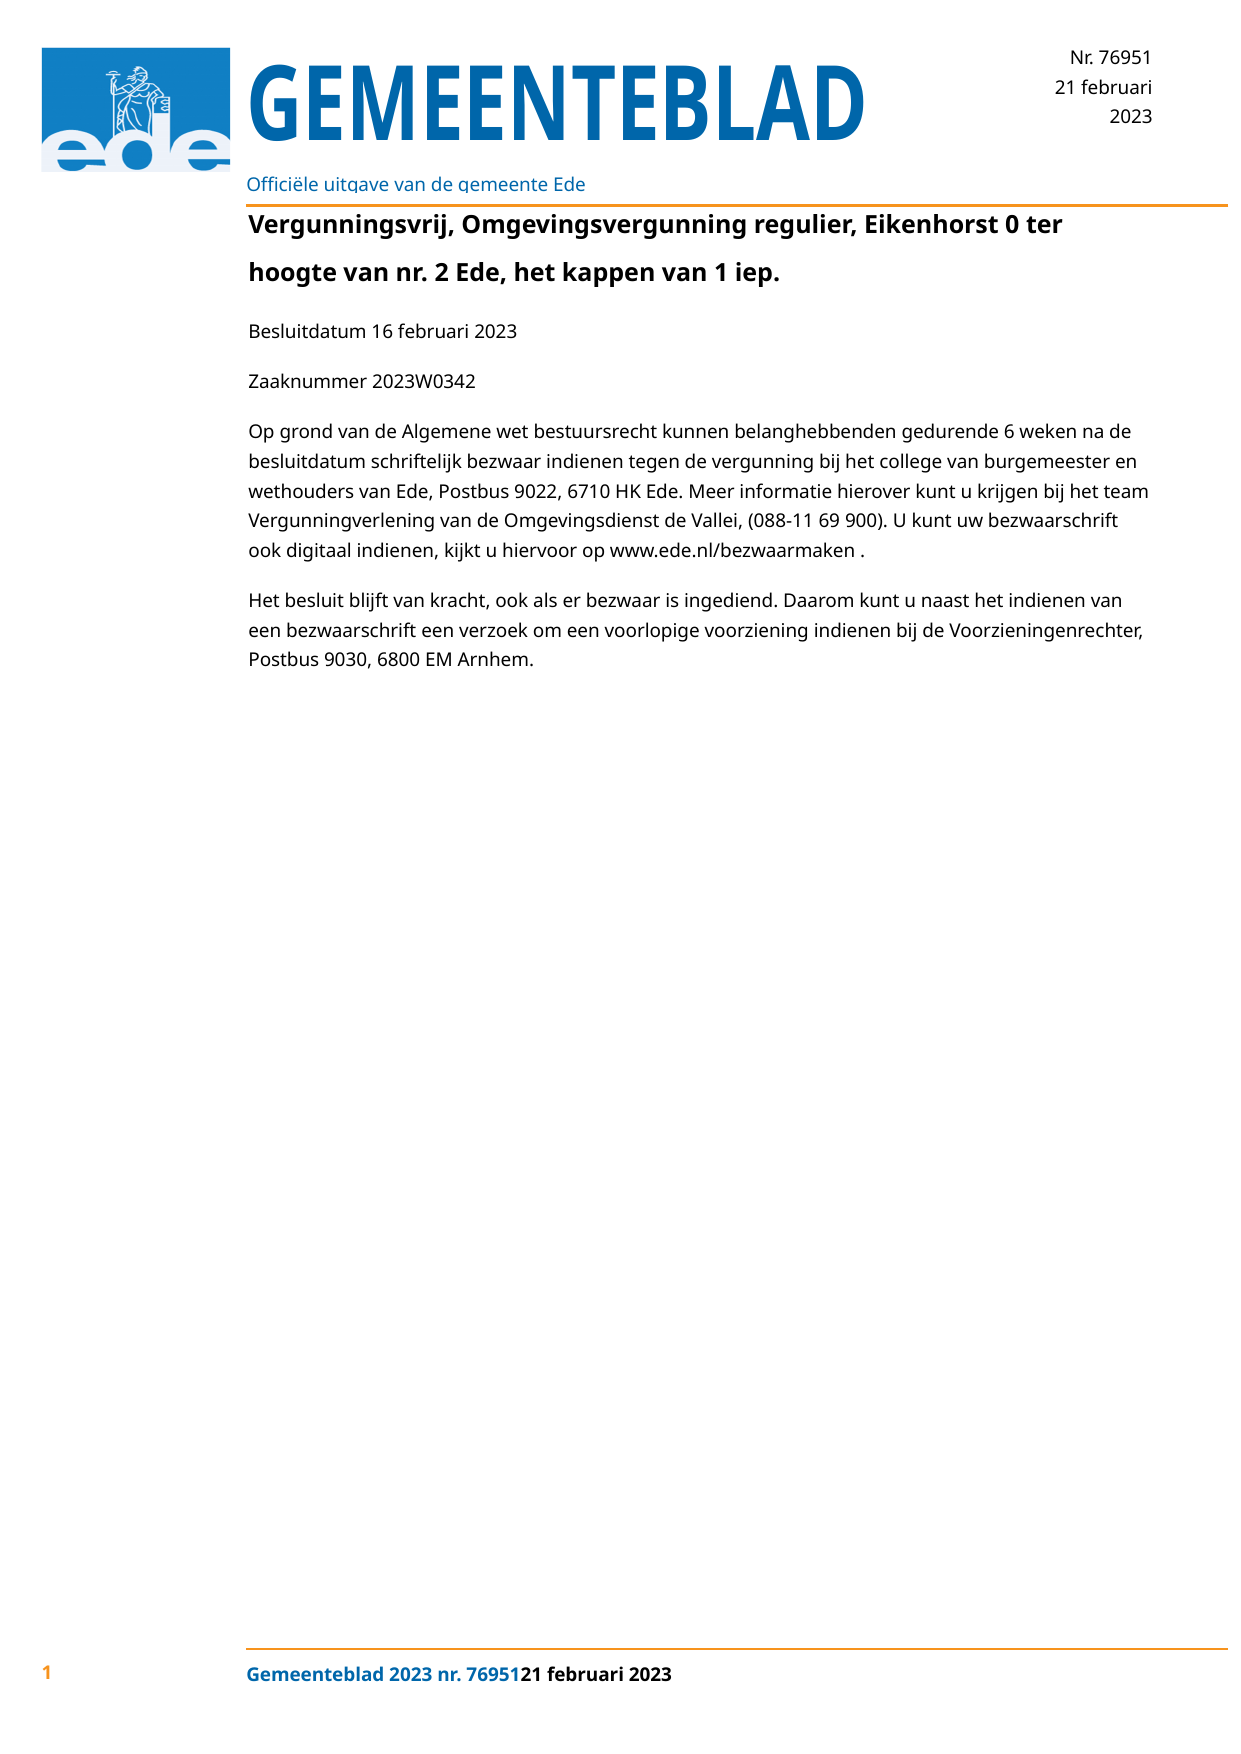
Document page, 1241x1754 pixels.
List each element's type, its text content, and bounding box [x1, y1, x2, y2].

text Op grond van de Algemene wet bestuursrecht kunnen belanghebbenden gedurende 6 weken na de besluitdatum schriftelijk bezwaar indienen tegen de vergunning bij het college van burgemeester en wethouders van Ede, Postbus 9022, 6710 HK Ede. Meer informatie hierover kunt u krijgen bij het team Vergunningverlening van de Omgevingsdienst de Vallei, (088-11 69 900). U kunt uw bezwaarschrift ook digitaal indienen, kijkt u hiervoor op www.ede.nl/bezwaarmaken . [248, 419, 1152, 563]
text Besluitdatum 16 februari 2023 [248, 318, 1152, 344]
text Vergunningsvrij, Omgevingsvergunning regulier, Eikenhorst 0 ter hoogte van nr. 2 Ede, het kappen van 1 iep. [248, 207, 1152, 288]
text Het besluit blijft van kracht, ook als er bezwaar is ingediend. Daarom kunt u naast het indienen van een bezwaarschrift een verzoek om een voorlopige voorziening indienen bij de Voorzieningenrechter, Postbus 9030, 6800 EM Arnhem. [248, 587, 1152, 672]
picture [41, 47, 231, 172]
text Zaaknummer 2023W0342 [248, 368, 1152, 394]
